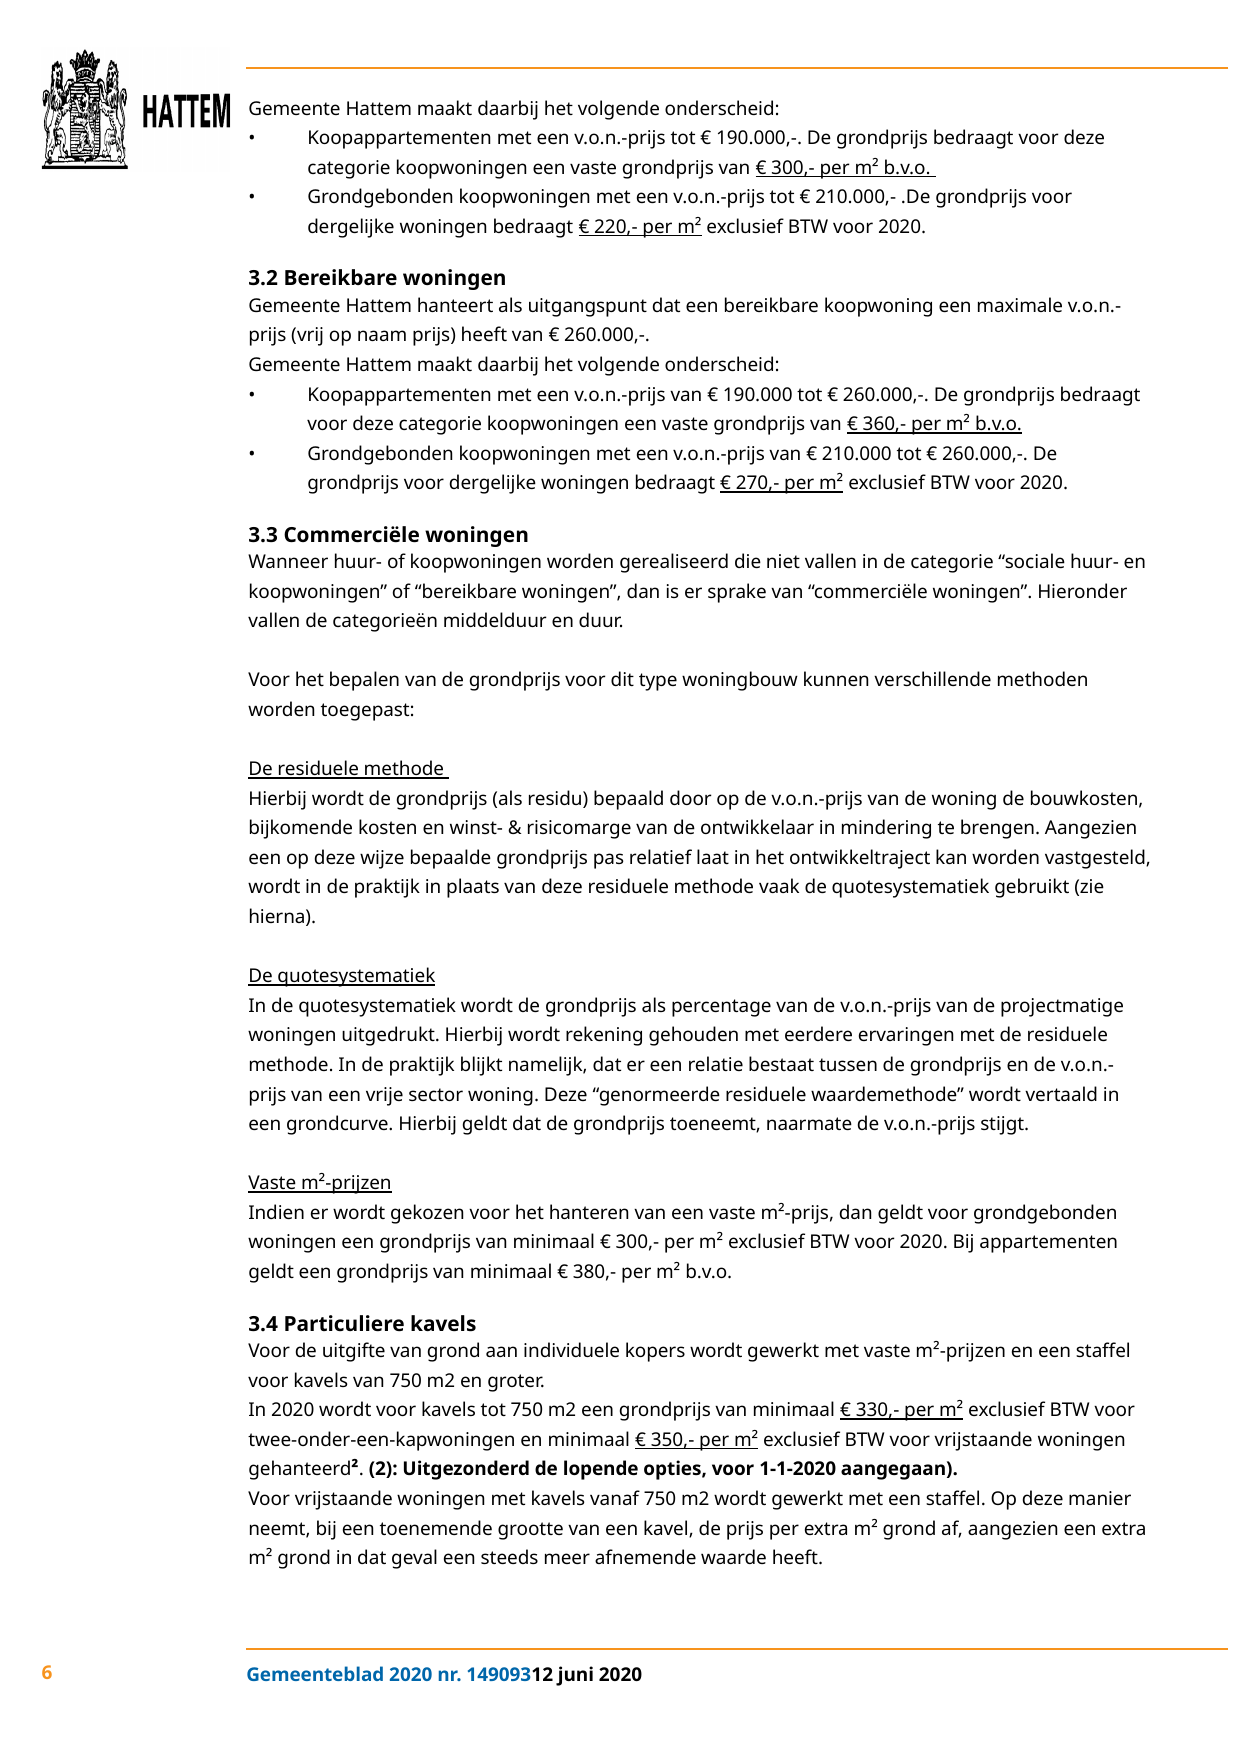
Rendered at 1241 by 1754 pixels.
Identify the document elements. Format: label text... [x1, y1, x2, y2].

text Hierbij wordt de grondprijs (als residu) bepaald door op de v.o.n.-prijs van de woning de bouwkosten, bijkomende kosten en winst- & risicomarge van de ontwikkelaar in mindering te brengen. Aangezien een op deze wijze bepaalde grondprijs pas relatief laat in het ontwikkeltraject kan worden vastgesteld, wordt in de praktijk in plaats van deze residuele methode vaak de quotesystematiek gebruikt (zie hierna). [248, 785, 1152, 929]
text De residuele methode [248, 755, 1152, 781]
text 3.3 Commerciële woningen [248, 520, 1152, 548]
text Gemeente Hattem maakt daarbij het volgende onderscheid: [248, 95, 1152, 121]
list Grondgebonden koopwoningen met een v.o.n.-prijs van € 210.000 tot € 260.000,-. De grondprijs voor dergelijke woningen bedraagt € 270,- per m² exclusief BTW voor 2020. [248, 440, 1152, 495]
text 3.4 Particuliere kavels [248, 1309, 1152, 1337]
text In 2020 wordt voor kavels tot 750 m2 een grondprijs van minimaal € 330,- per m² exclusief BTW voor twee-onder-een-kapwoningen en minimaal € 350,- per m² exclusief BTW voor vrijstaande woningen gehanteerd². (2): Uitgezonderd de lopende opties, voor 1-1-2020 aangegaan). [248, 1396, 1152, 1481]
text Wanneer huur- of koopwoningen worden gerealiseerd die niet vallen in de categorie “sociale huur- en koopwoningen” of “bereikbare woningen”, dan is er sprake van “commerciële woningen”. Hieronder vallen de categorieën middelduur en duur. [248, 548, 1152, 633]
text In de quotesystematiek wordt de grondprijs als percentage van de v.o.n.-prijs van de projectmatige woningen uitgedrukt. Hierbij wordt rekening gehouden met eerdere ervaringen met de residuele methode. In de praktijk blijkt namelijk, dat er een relatie bestaat tussen de grondprijs en de v.o.n.-prijs van een vrije sector woning. Deze “genormeerde residuele waardemethode” wordt vertaald in een grondcurve. Hierbij geldt dat de grondprijs toeneemt, naarmate de v.o.n.-prijs stijgt. [248, 992, 1152, 1136]
text Vaste m²-prijzen [248, 1169, 1152, 1195]
text Voor het bepalen van de grondprijs voor dit type woningbouw kunnen verschillende methoden worden toegepast: [248, 667, 1152, 722]
list Koopappartementen met een v.o.n.-prijs tot € 190.000,-. De grondprijs bedraagt voor deze categorie koopwoningen een vaste grondprijs van € 300,- per m² b.v.o. [248, 124, 1152, 180]
text 3.2 Bereikbare woningen [248, 263, 1152, 292]
text Indien er wordt gekozen voor het hanteren van een vaste m²-prijs, dan geldt voor grondgebonden woningen een grondprijs van minimaal € 300,- per m² exclusief BTW voor 2020. Bij appartementen geldt een grondprijs van minimaal € 380,- per m² b.v.o. [248, 1199, 1152, 1284]
text Voor de uitgifte van grond aan individuele kopers wordt gewerkt met vaste m²-prijzen en een staffel voor kavels van 750 m2 en groter. [248, 1337, 1152, 1392]
picture [41, 47, 231, 172]
text De quotesystematiek [248, 962, 1152, 988]
list Grondgebonden koopwoningen met een v.o.n.-prijs tot € 210.000,- .De grondprijs voor dergelijke woningen bedraagt € 220,- per m² exclusief BTW voor 2020. [248, 183, 1152, 239]
text Gemeente Hattem maakt daarbij het volgende onderscheid: [248, 351, 1152, 377]
list Koopappartementen met een v.o.n.-prijs van € 190.000 tot € 260.000,-. De grondprijs bedraagt voor deze categorie koopwoningen een vaste grondprijs van € 360,- per m² b.v.o. [248, 381, 1152, 436]
text Voor vrijstaande woningen met kavels vanaf 750 m2 wordt gewerkt met een staffel. Op deze manier neemt, bij een toenemende grootte van een kavel, de prijs per extra m² grond af, aangezien een extra m² grond in dat geval een steeds meer afnemende waarde heeft. [248, 1485, 1152, 1570]
text Gemeente Hattem hanteert als uitgangspunt dat een bereikbare koopwoning een maximale v.o.n.-prijs (vrij op naam prijs) heeft van € 260.000,-. [248, 292, 1152, 347]
